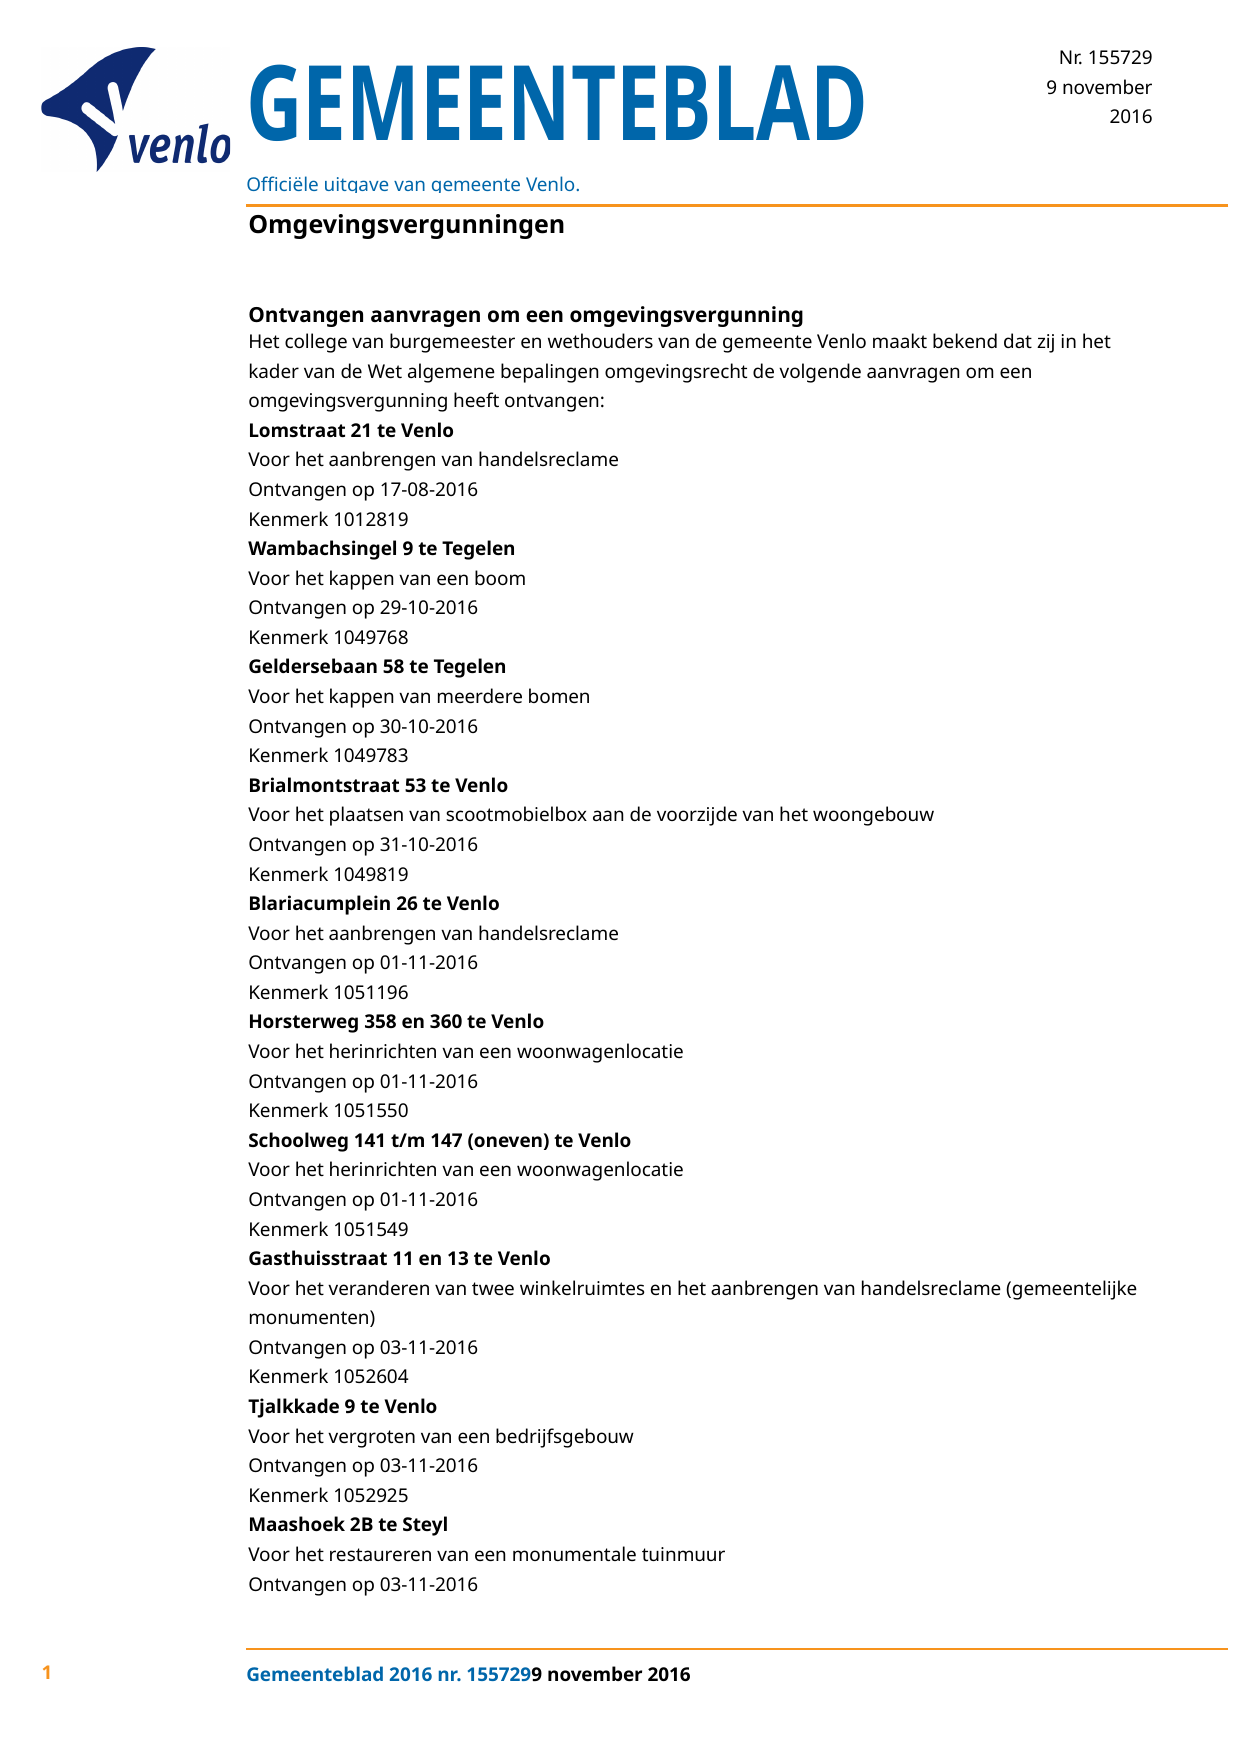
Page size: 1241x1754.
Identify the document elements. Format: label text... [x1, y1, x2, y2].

text Lomstraat 21 te Venlo [248, 417, 1152, 443]
text Kenmerk 1049768 [248, 624, 1152, 650]
text Kenmerk 1051550 [248, 1097, 1152, 1123]
text Maashoek 2B te Steyl [248, 1512, 1152, 1537]
text Kenmerk 1012819 [248, 506, 1152, 532]
text Het college van burgemeester en wethouders van de gemeente Venlo maakt bekend dat zij in het kader van de Wet algemene bepalingen omgevingsrecht de volgende aanvragen om een omgevingsvergunning heeft ontvangen: [248, 328, 1152, 413]
text Kenmerk 1051549 [248, 1216, 1152, 1242]
text Ontvangen op 01-11-2016 [248, 1186, 1152, 1212]
text Voor het plaatsen van scootmobielbox aan de voorzijde van het woongebouw [248, 802, 1152, 827]
text Voor het kappen van een boom [248, 565, 1152, 591]
text Ontvangen op 03-11-2016 [248, 1571, 1152, 1597]
text Gasthuisstraat 11 en 13 te Venlo [248, 1245, 1152, 1271]
text Ontvangen op 01-11-2016 [248, 949, 1152, 975]
text Voor het vergroten van een bedrijfsgebouw [248, 1423, 1152, 1449]
text Horsterweg 358 en 360 te Venlo [248, 1009, 1152, 1034]
text Voor het veranderen van twee winkelruimtes en het aanbrengen van handelsreclame (gemeentelijke monumenten) [248, 1275, 1152, 1330]
text Ontvangen op 03-11-2016 [248, 1334, 1152, 1360]
text Kenmerk 1052925 [248, 1482, 1152, 1508]
text Voor het kappen van meerdere bomen [248, 683, 1152, 709]
text Blariacumplein 26 te Venlo [248, 890, 1152, 916]
text Kenmerk 1049819 [248, 861, 1152, 887]
text Ontvangen aanvragen om een omgevingsvergunning [248, 300, 1152, 328]
text Ontvangen op 30-10-2016 [248, 713, 1152, 739]
text Kenmerk 1051196 [248, 979, 1152, 1005]
text Schoolweg 141 t/m 147 (oneven) te Venlo [248, 1127, 1152, 1153]
text Tjalkkade 9 te Venlo [248, 1393, 1152, 1419]
text Voor het restaureren van een monumentale tuinmuur [248, 1541, 1152, 1567]
text Ontvangen op 03-11-2016 [248, 1452, 1152, 1478]
text Ontvangen op 01-11-2016 [248, 1068, 1152, 1094]
text Ontvangen op 31-10-2016 [248, 831, 1152, 857]
text Ontvangen op 17-08-2016 [248, 476, 1152, 502]
text Ontvangen op 29-10-2016 [248, 594, 1152, 620]
text Geldersebaan 58 te Tegelen [248, 654, 1152, 679]
text Voor het aanbrengen van handelsreclame [248, 447, 1152, 472]
text Wambachsingel 9 te Tegelen [248, 535, 1152, 561]
text Voor het herinrichten van een woonwagenlocatie [248, 1157, 1152, 1182]
text Kenmerk 1049783 [248, 742, 1152, 768]
text Omgevingsvergunningen [248, 207, 1152, 241]
text Kenmerk 1052604 [248, 1364, 1152, 1389]
text Brialmontstraat 53 te Venlo [248, 772, 1152, 798]
text Voor het herinrichten van een woonwagenlocatie [248, 1038, 1152, 1064]
text Voor het aanbrengen van handelsreclame [248, 920, 1152, 946]
picture [41, 47, 231, 172]
